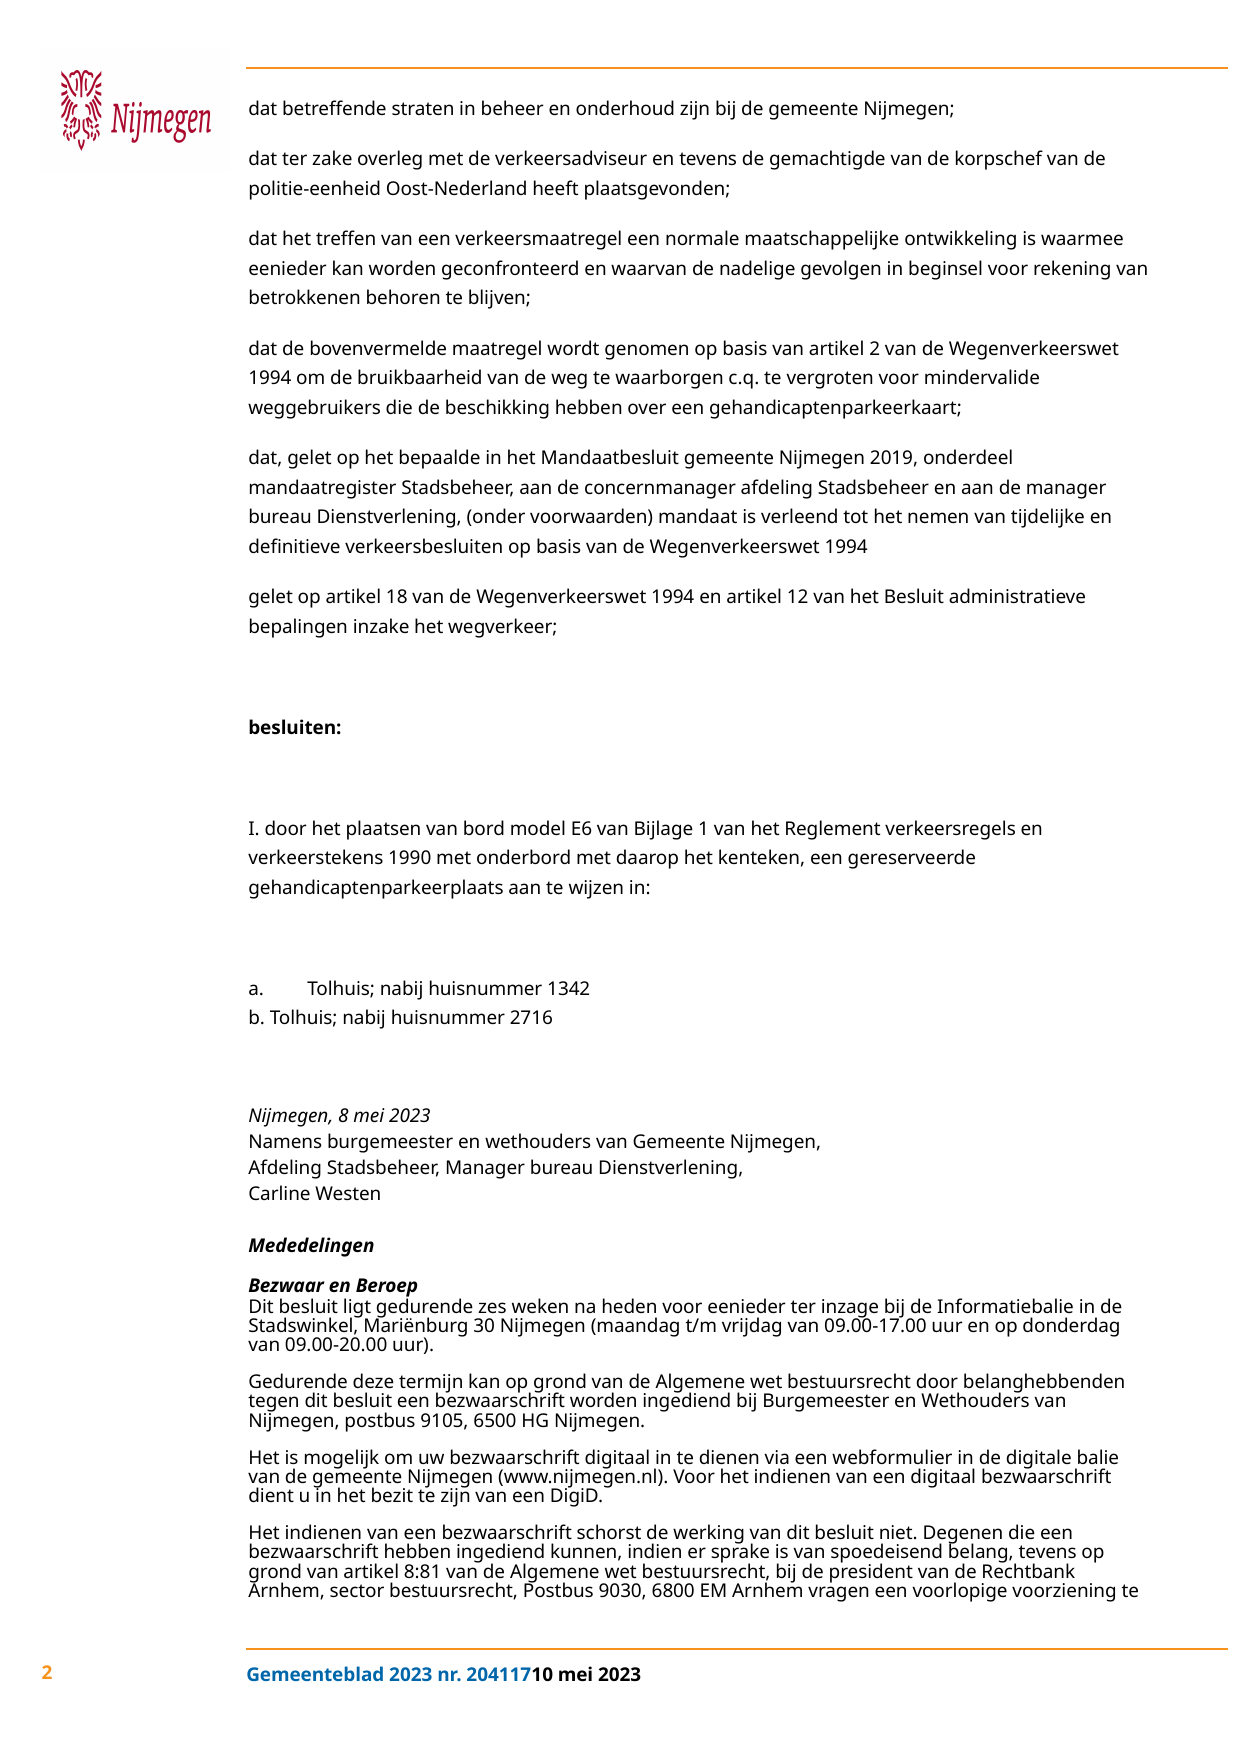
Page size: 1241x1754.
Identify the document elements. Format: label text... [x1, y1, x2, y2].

list Tolhuis; nabij huisnummer 1342 [248, 975, 1152, 1001]
text Gedurende deze termijn kan op grond van de Algemene wet bestuursrecht door belanghebbenden tegen dit besluit een bezwaarschrift worden ingediend bij Burgemeester en Wethouders van Nijmegen, postbus 9105, 6500 HG Nijmegen. [248, 1373, 1152, 1431]
text Carline Westen [248, 1180, 1152, 1206]
text dat, gelet op het bepaalde in het Mandaatbesluit gemeente Nijmegen 2019, onderdeel mandaatregister Stadsbeheer, aan de concernmanager afdeling Stadsbeheer en aan de manager bureau Dienstverlening, (onder voorwaarden) mandaat is verleend tot het nemen van tijdelijke en definitieve verkeersbesluiten op basis van de Wegenverkeerswet 1994 [248, 444, 1152, 559]
text gelet op artikel 18 van de Wegenverkeerswet 1994 en artikel 12 van het Besluit administratieve bepalingen inzake het wegverkeer; [248, 583, 1152, 639]
picture [41, 47, 231, 172]
text dat de bovenvermelde maatregel wordt genomen op basis van artikel 2 van de Wegenverkeerswet 1994 om de bruikbaarheid van de weg te waarborgen c.q. te vergroten voor mindervalide weggebruikers die de beschikking hebben over een gehandicaptenparkeerkaart; [248, 335, 1152, 420]
text Bezwaar en Beroep [248, 1272, 1152, 1298]
text Het is mogelijk om uw bezwaarschrift digitaal in te dienen via een webformulier in de digitale balie van de gemeente Nijmegen (www.nijmegen.nl). Voor het indienen van een digitaal bezwaarschrift dient u in het bezit te zijn van een DigiD. [248, 1449, 1152, 1507]
text dat ter zake overleg met de verkeersadviseur en tevens de gemachtigde van de korpschef van de politie-eenheid Oost-Nederland heeft plaatsgevonden; [248, 145, 1152, 201]
text I. door het plaatsen van bord model E6 van Bijlage 1 van het Reglement verkeersregels en verkeerstekens 1990 met onderbord met daarop het kenteken, een gereserveerde gehandicaptenparkeerplaats aan te wijzen in: [248, 815, 1152, 900]
text Afdeling Stadsbeheer, Manager bureau Dienstverlening, [248, 1154, 1152, 1180]
text Mededelingen [248, 1233, 1152, 1258]
text b. Tolhuis; nabij huisnummer 2716 [248, 1004, 1152, 1030]
text Dit besluit ligt gedurende zes weken na heden voor eenieder ter inzage bij de Informatiebalie in de Stadswinkel, Mariënburg 30 Nijmegen (maandag t/m vrijdag van 09.00-17.00 uur en op donderdag van 09.00-20.00 uur). [248, 1298, 1152, 1356]
text dat het treffen van een verkeersmaatregel een normale maatschappelijke ontwikkeling is waarmee eenieder kan worden geconfronteerd en waarvan de nadelige gevolgen in beginsel voor rekening van betrokkenen behoren te blijven; [248, 225, 1152, 310]
text Nijmegen, 8 mei 2023 [248, 1103, 1152, 1128]
text Namens burgemeester en wethouders van Gemeente Nijmegen, [248, 1128, 1152, 1154]
text besluiten: [248, 714, 1152, 740]
text dat betreffende straten in beheer en onderhoud zijn bij de gemeente Nijmegen; [248, 95, 1152, 121]
text Het indienen van een bezwaarschrift schorst de werking van dit besluit niet. Degenen die een bezwaarschrift hebben ingediend kunnen, indien er sprake is van spoedeisend belang, tevens op grond van artikel 8:81 van de Algemene wet bestuursrecht, bij de president van de Rechtbank Arnhem, sector bestuursrecht, Postbus 9030, 6800 EM Arnhem vragen een voorlopige voorziening te [248, 1524, 1152, 1601]
